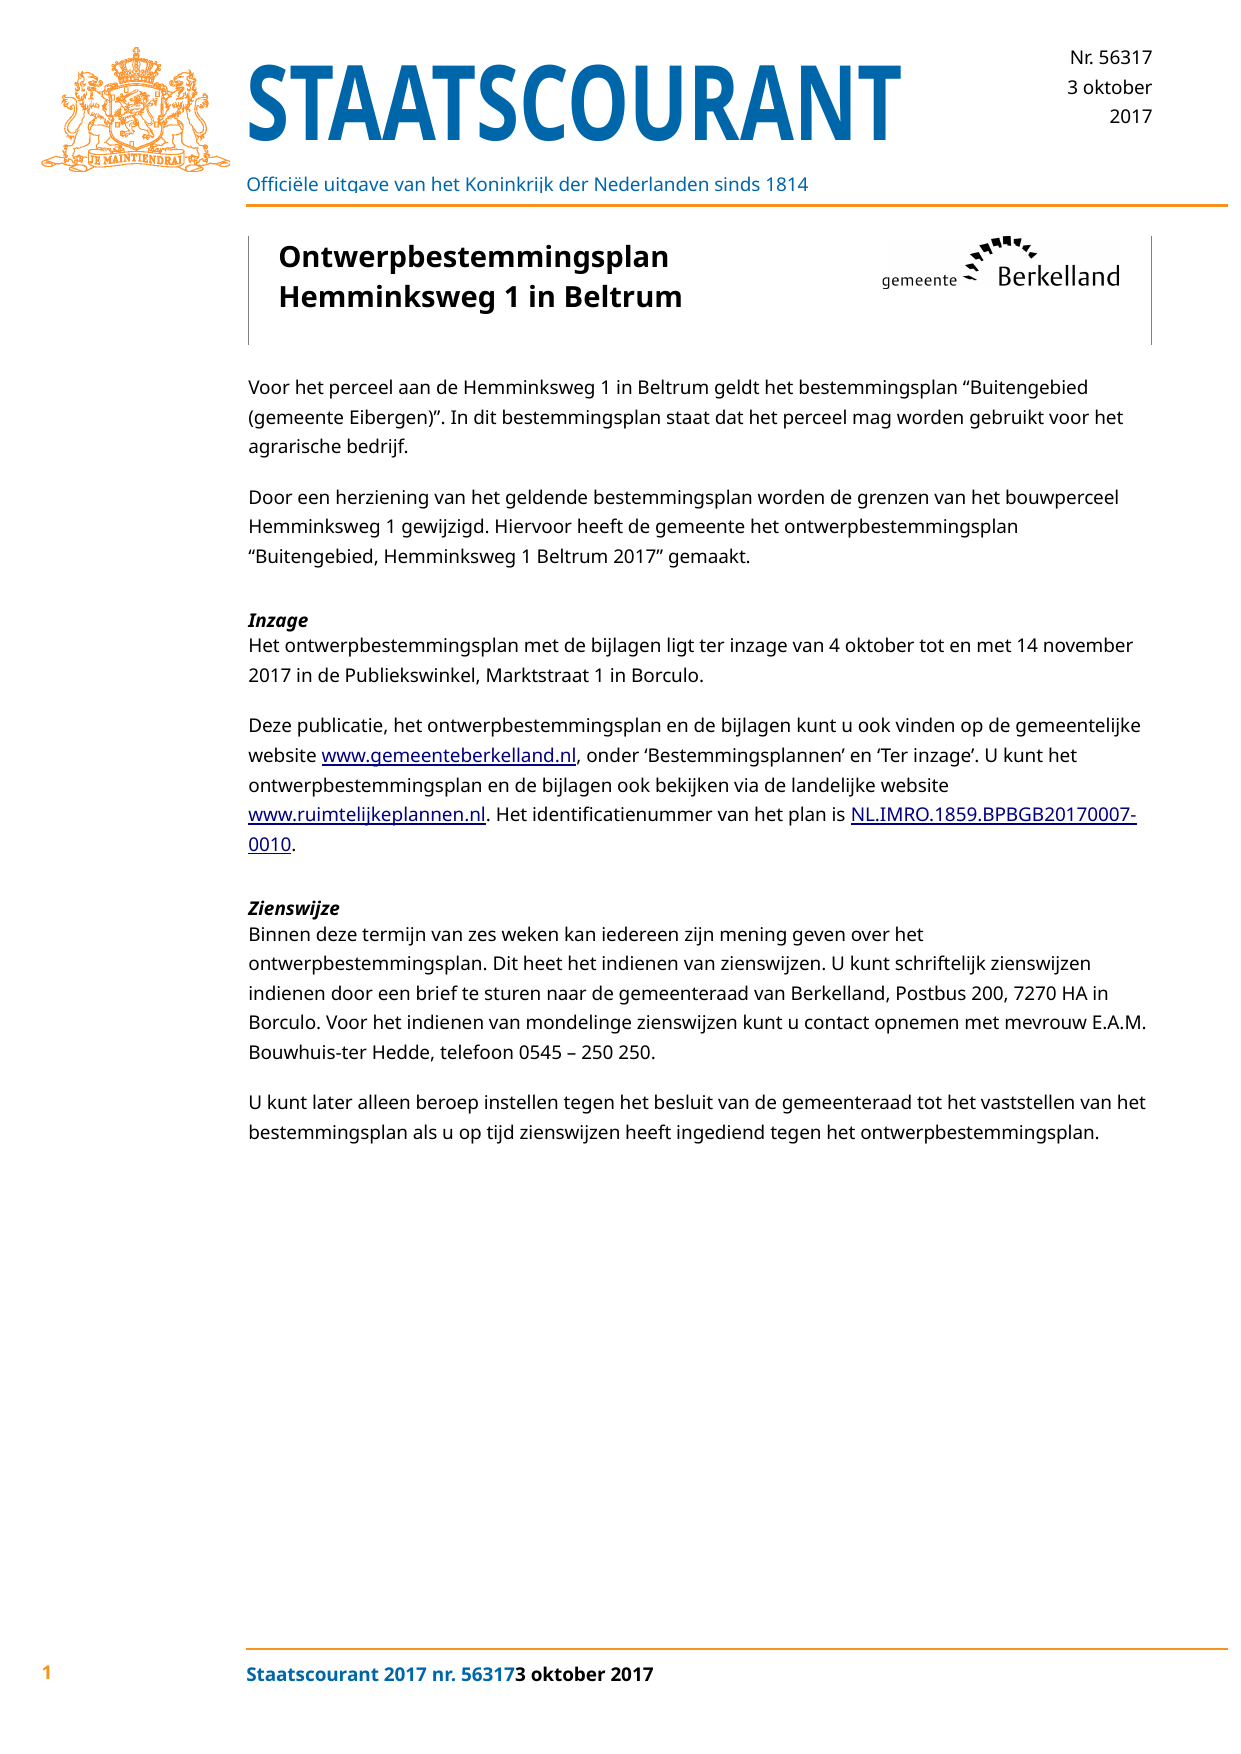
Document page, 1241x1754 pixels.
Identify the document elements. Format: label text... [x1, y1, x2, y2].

text Inzage [248, 607, 1152, 633]
text Binnen deze termijn van zes weken kan iedereen zijn mening geven over het ontwerpbestemmingsplan. Dit heet het indienen van zienswijzen. U kunt schriftelijk zienswijzen indienen door een brief te sturen naar de gemeenteraad van Berkelland, Postbus 200, 7270 HA in Borculo. Voor het indienen van mondelinge zienswijzen kunt u contact opnemen met mevrouw E.A.M. Bouwhuis-ter Hedde, telefoon 0545 – 250 250. [248, 921, 1152, 1065]
picture [882, 236, 1119, 289]
text U kunt later alleen beroep instellen tegen het besluit van de gemeenteraad tot het vaststellen van het bestemmingsplan als u op tijd zienswijzen heeft ingediend tegen het ontwerpbestemmingsplan. [248, 1089, 1152, 1145]
text Door een herziening van het geldende bestemmingsplan worden de grenzen van het bouwperceel Hemminksweg 1 gewijzigd. Hiervoor heeft de gemeente het ontwerpbestemmingsplan “Buitengebied, Hemminksweg 1 Beltrum 2017” gemaakt. [248, 484, 1152, 569]
picture [41, 47, 231, 172]
text Deze publicatie, het ontwerpbestemmingsplan en de bijlagen kunt u ook vinden op de gemeentelijke website www.gemeenteberkelland.nl, onder ‘Bestemmingsplannen’ en ‘Ter inzage’. U kunt het ontwerpbestemmingsplan en de bijlagen ook bekijken via de landelijke website www.ruimtelijkeplannen.nl. Het identificatienummer van het plan is NL.IMRO.1859.BPBGB20170007-0010. [248, 713, 1152, 857]
text Het ontwerpbestemmingsplan met de bijlagen ligt ter inzage van 4 oktober tot en met 14 november 2017 in de Publiekswinkel, Marktstraat 1 in Borculo. [248, 633, 1152, 688]
table_header Ontwerpbestemmingsplan Hemminksweg 1 in Beltrum [249, 236, 850, 345]
text Voor het perceel aan de Hemminksweg 1 in Beltrum geldt het bestemmingsplan “Buitengebied (gemeente Eibergen)”. In dit bestemmingsplan staat dat het perceel mag worden gebruikt voor het agrarische bedrijf. [248, 374, 1152, 459]
table_header [850, 236, 1151, 345]
text Zienswijze [248, 895, 1152, 921]
